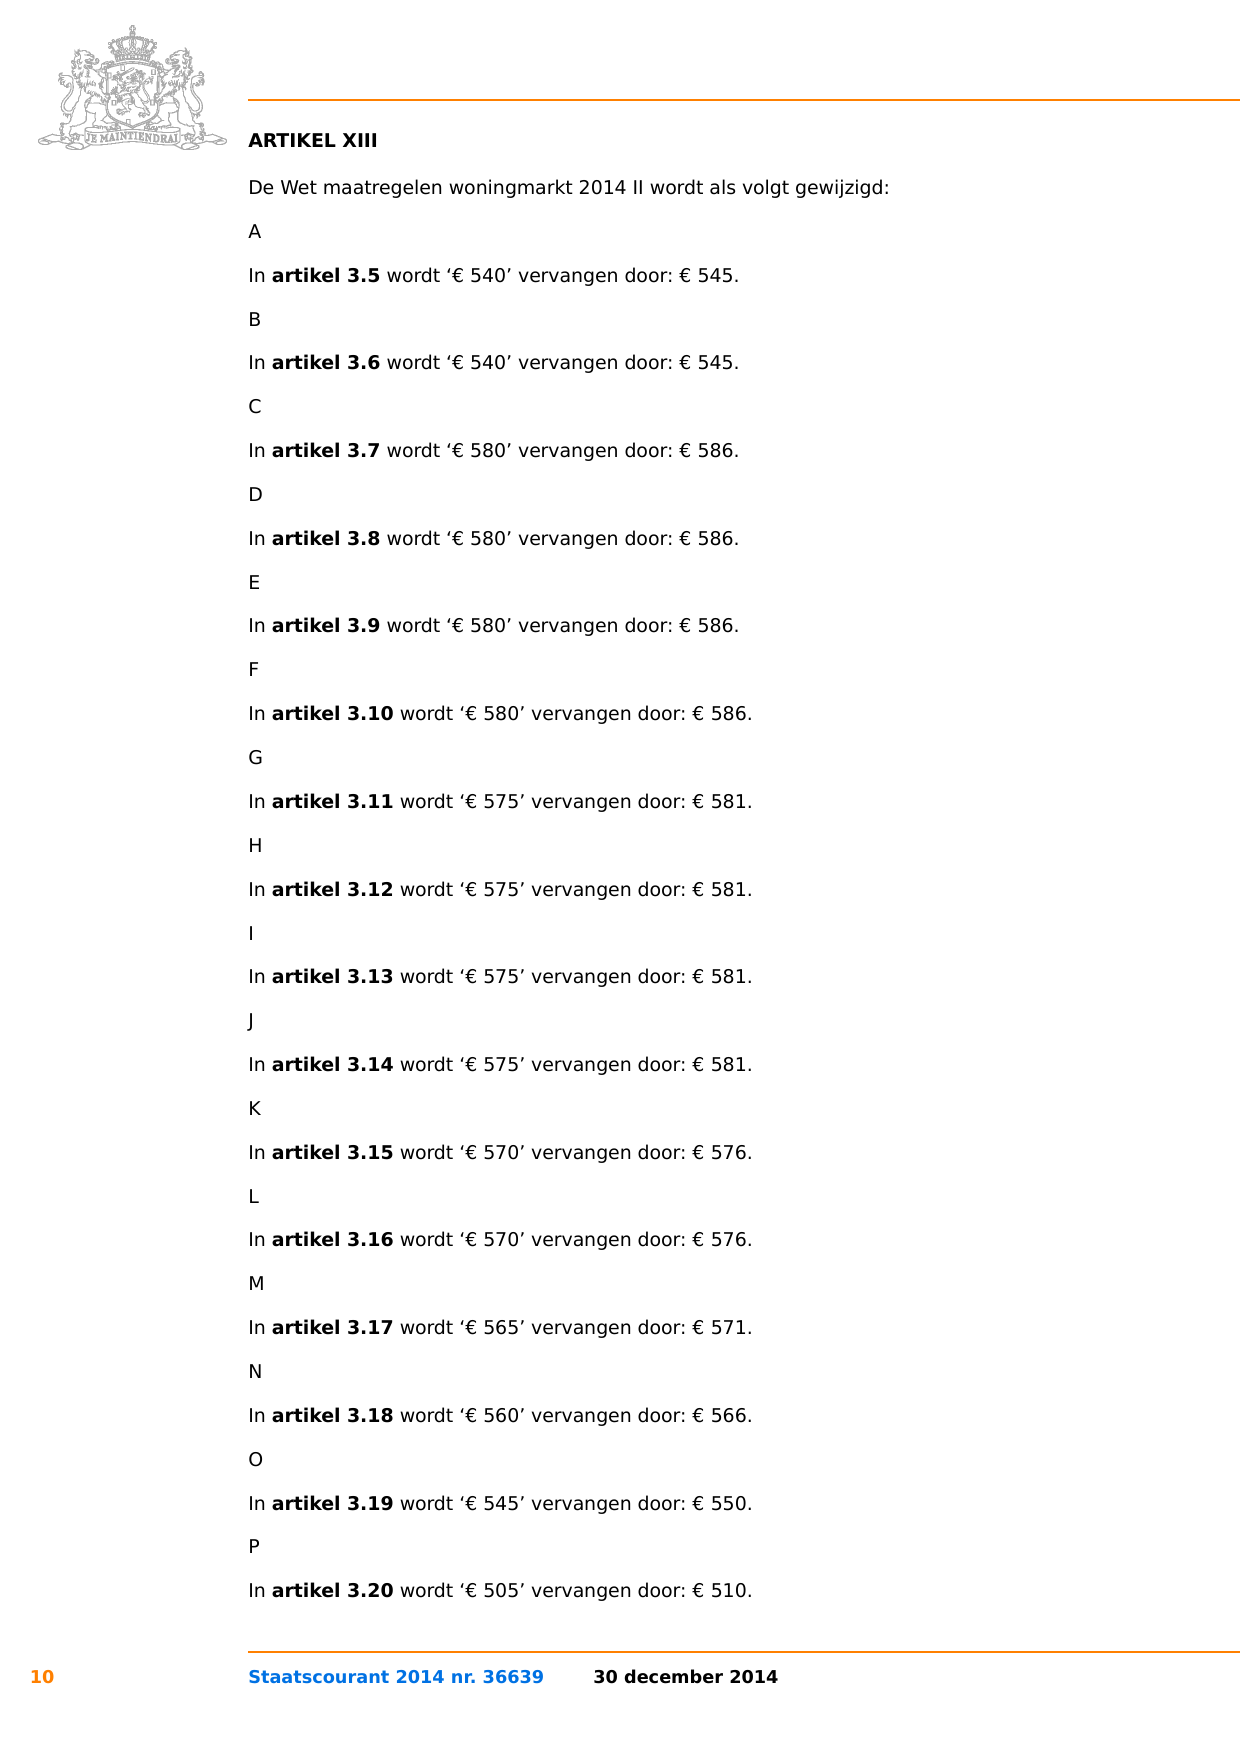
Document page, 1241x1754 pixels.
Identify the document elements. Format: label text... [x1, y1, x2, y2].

text O [248, 1449, 1163, 1471]
text In artikel 3.12 wordt ‘€ 575’ vervangen door: € 581. [248, 878, 1163, 901]
text F [248, 659, 1163, 681]
text In artikel 3.16 wordt ‘€ 570’ vervangen door: € 576. [248, 1229, 1163, 1251]
text A [248, 221, 1163, 243]
text In artikel 3.10 wordt ‘€ 580’ vervangen door: € 586. [248, 703, 1163, 725]
picture [38, 25, 227, 150]
text L [248, 1186, 1163, 1207]
text In artikel 3.11 wordt ‘€ 575’ vervangen door: € 581. [248, 791, 1163, 813]
text K [248, 1098, 1163, 1120]
text In artikel 3.7 wordt ‘€ 580’ vervangen door: € 586. [248, 440, 1163, 462]
text In artikel 3.8 wordt ‘€ 580’ vervangen door: € 586. [248, 528, 1163, 550]
text In artikel 3.6 wordt ‘€ 540’ vervangen door: € 545. [248, 352, 1163, 374]
text C [248, 396, 1163, 418]
text In artikel 3.14 wordt ‘€ 575’ vervangen door: € 581. [248, 1054, 1163, 1076]
text M [248, 1273, 1163, 1295]
text N [248, 1361, 1163, 1383]
text In artikel 3.19 wordt ‘€ 545’ vervangen door: € 550. [248, 1492, 1163, 1514]
text In artikel 3.20 wordt ‘€ 505’ vervangen door: € 510. [248, 1580, 1163, 1602]
text P [248, 1536, 1163, 1558]
text In artikel 3.13 wordt ‘€ 575’ vervangen door: € 581. [248, 966, 1163, 988]
text B [248, 308, 1163, 330]
text H [248, 835, 1163, 857]
text E [248, 572, 1163, 593]
text G [248, 747, 1163, 769]
text In artikel 3.9 wordt ‘€ 580’ vervangen door: € 586. [248, 615, 1163, 637]
text De Wet maatregelen woningmarkt 2014 II wordt als volgt gewijzigd: [248, 177, 1163, 199]
text J [248, 1010, 1163, 1032]
text In artikel 3.18 wordt ‘€ 560’ vervangen door: € 566. [248, 1405, 1163, 1427]
text I [248, 922, 1163, 944]
text In artikel 3.15 wordt ‘€ 570’ vervangen door: € 576. [248, 1142, 1163, 1164]
text D [248, 484, 1163, 506]
subtitle ARTIKEL XIII [248, 130, 1163, 152]
text In artikel 3.17 wordt ‘€ 565’ vervangen door: € 571. [248, 1317, 1163, 1339]
text In artikel 3.5 wordt ‘€ 540’ vervangen door: € 545. [248, 264, 1163, 287]
